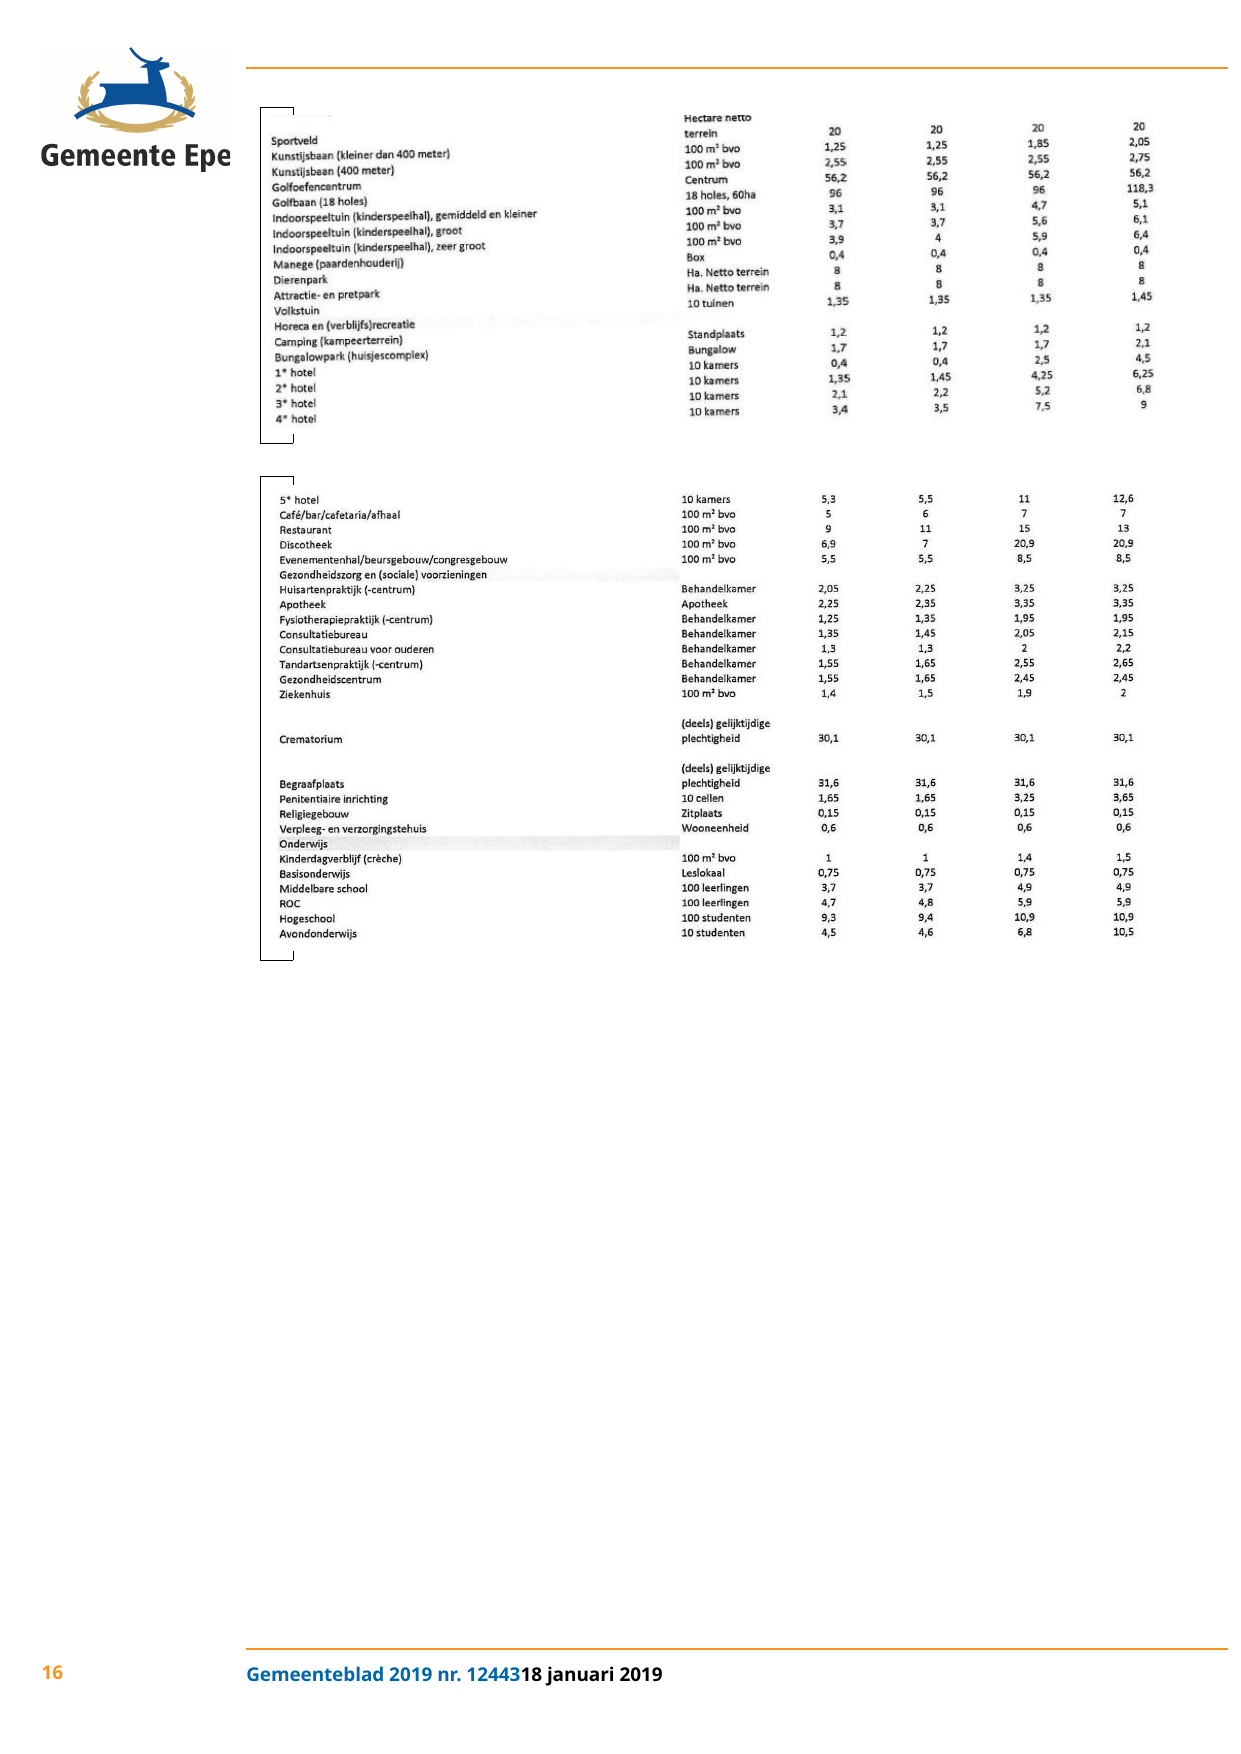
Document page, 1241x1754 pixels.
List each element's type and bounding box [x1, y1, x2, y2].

picture [41, 47, 231, 172]
picture [268, 485, 1173, 951]
picture [268, 115, 1173, 434]
